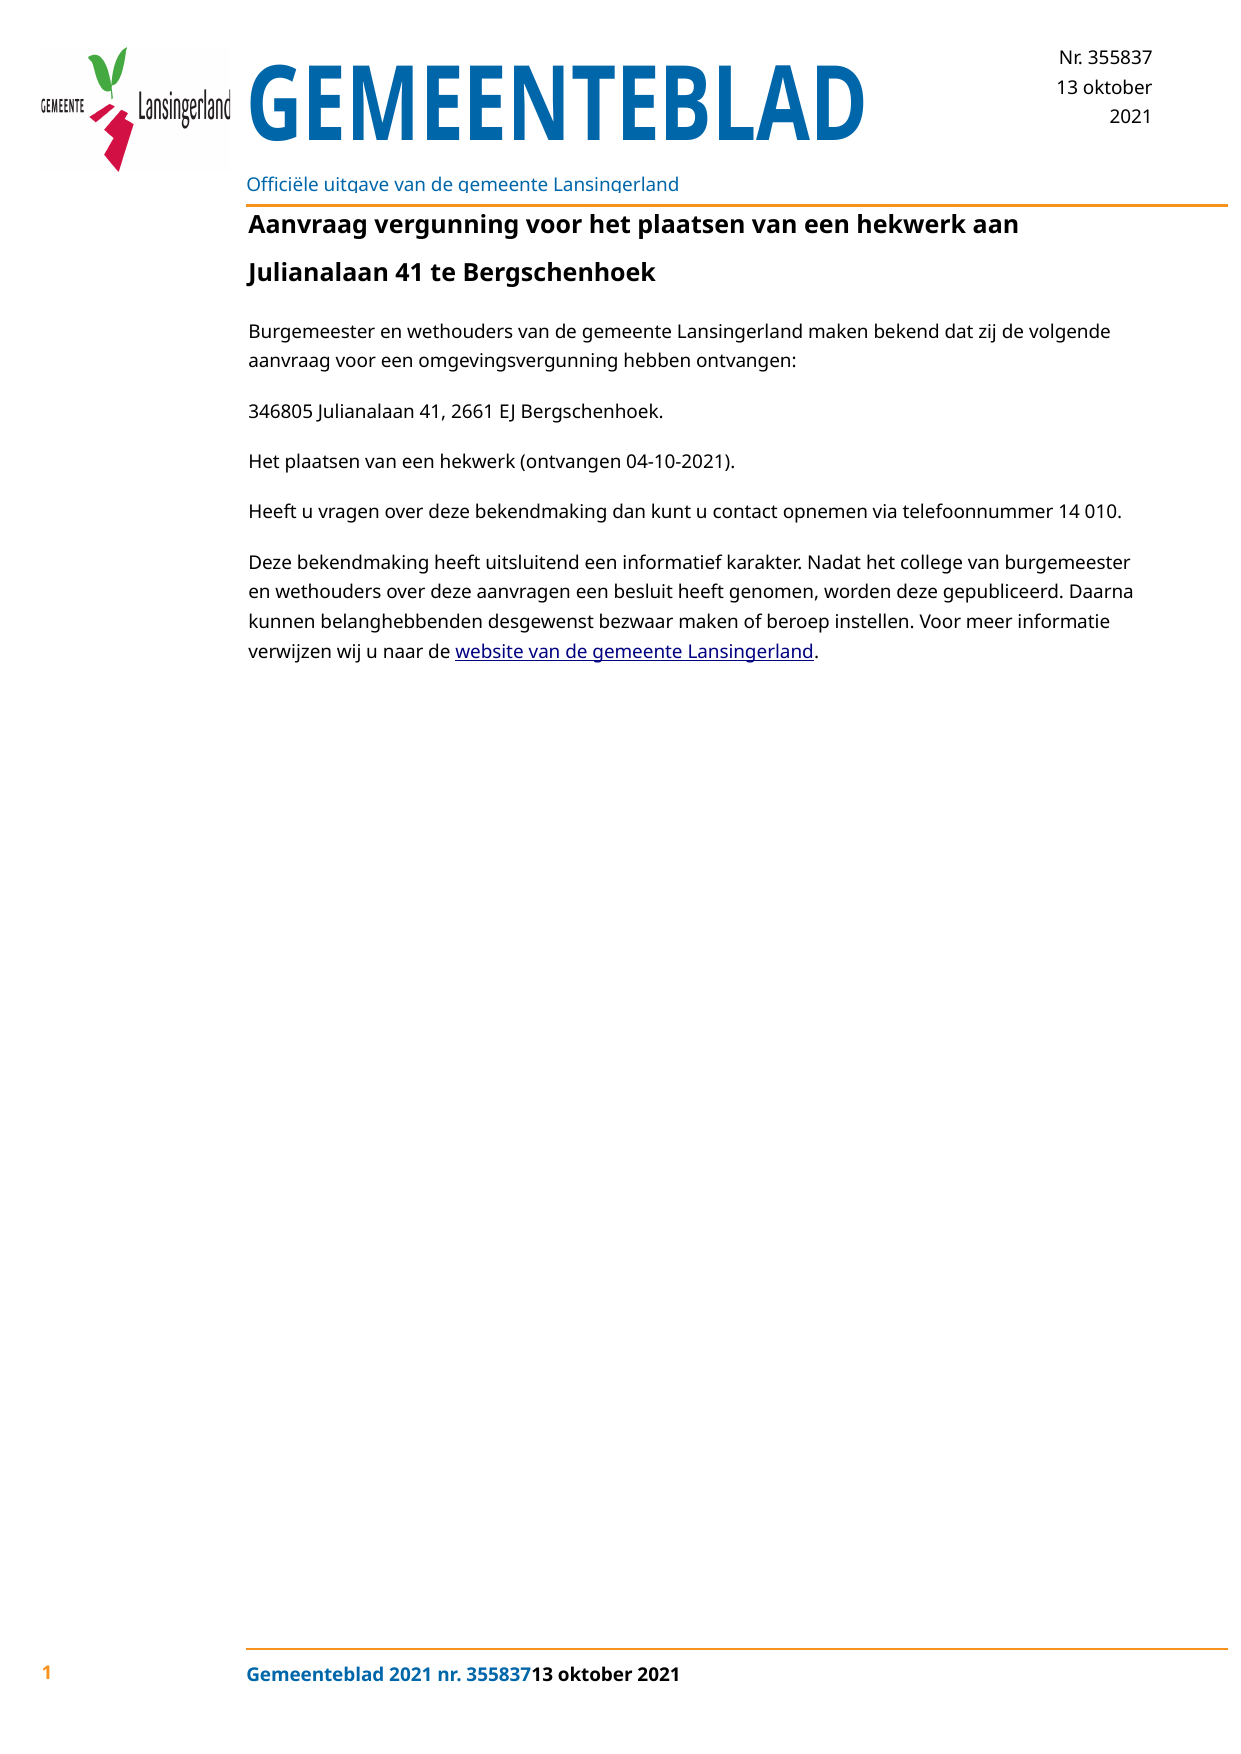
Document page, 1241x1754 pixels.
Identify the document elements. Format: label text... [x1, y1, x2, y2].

text Aanvraag vergunning voor het plaatsen van een hekwerk aan Julianalaan 41 te Bergschenhoek [248, 207, 1152, 288]
text 346805 Julianalaan 41, 2661 EJ Bergschenhoek. [248, 398, 1152, 424]
text Het plaatsen van een hekwerk (ontvangen 04-10-2021). [248, 448, 1152, 474]
picture [41, 47, 231, 172]
text Heeft u vragen over deze bekendmaking dan kunt u contact opnemen via telefoonnummer 14 010. [248, 499, 1152, 524]
text Burgemeester en wethouders van de gemeente Lansingerland maken bekend dat zij de volgende aanvraag voor een omgevingsvergunning hebben ontvangen: [248, 318, 1152, 373]
text Deze bekendmaking heeft uitsluitend een informatief karakter. Nadat het college van burgemeester en wethouders over deze aanvragen een besluit heeft genomen, worden deze gepubliceerd. Daarna kunnen belanghebbenden desgewenst bezwaar maken of beroep instellen. Voor meer informatie verwijzen wij u naar de website van de gemeente Lansingerland. [248, 549, 1152, 664]
